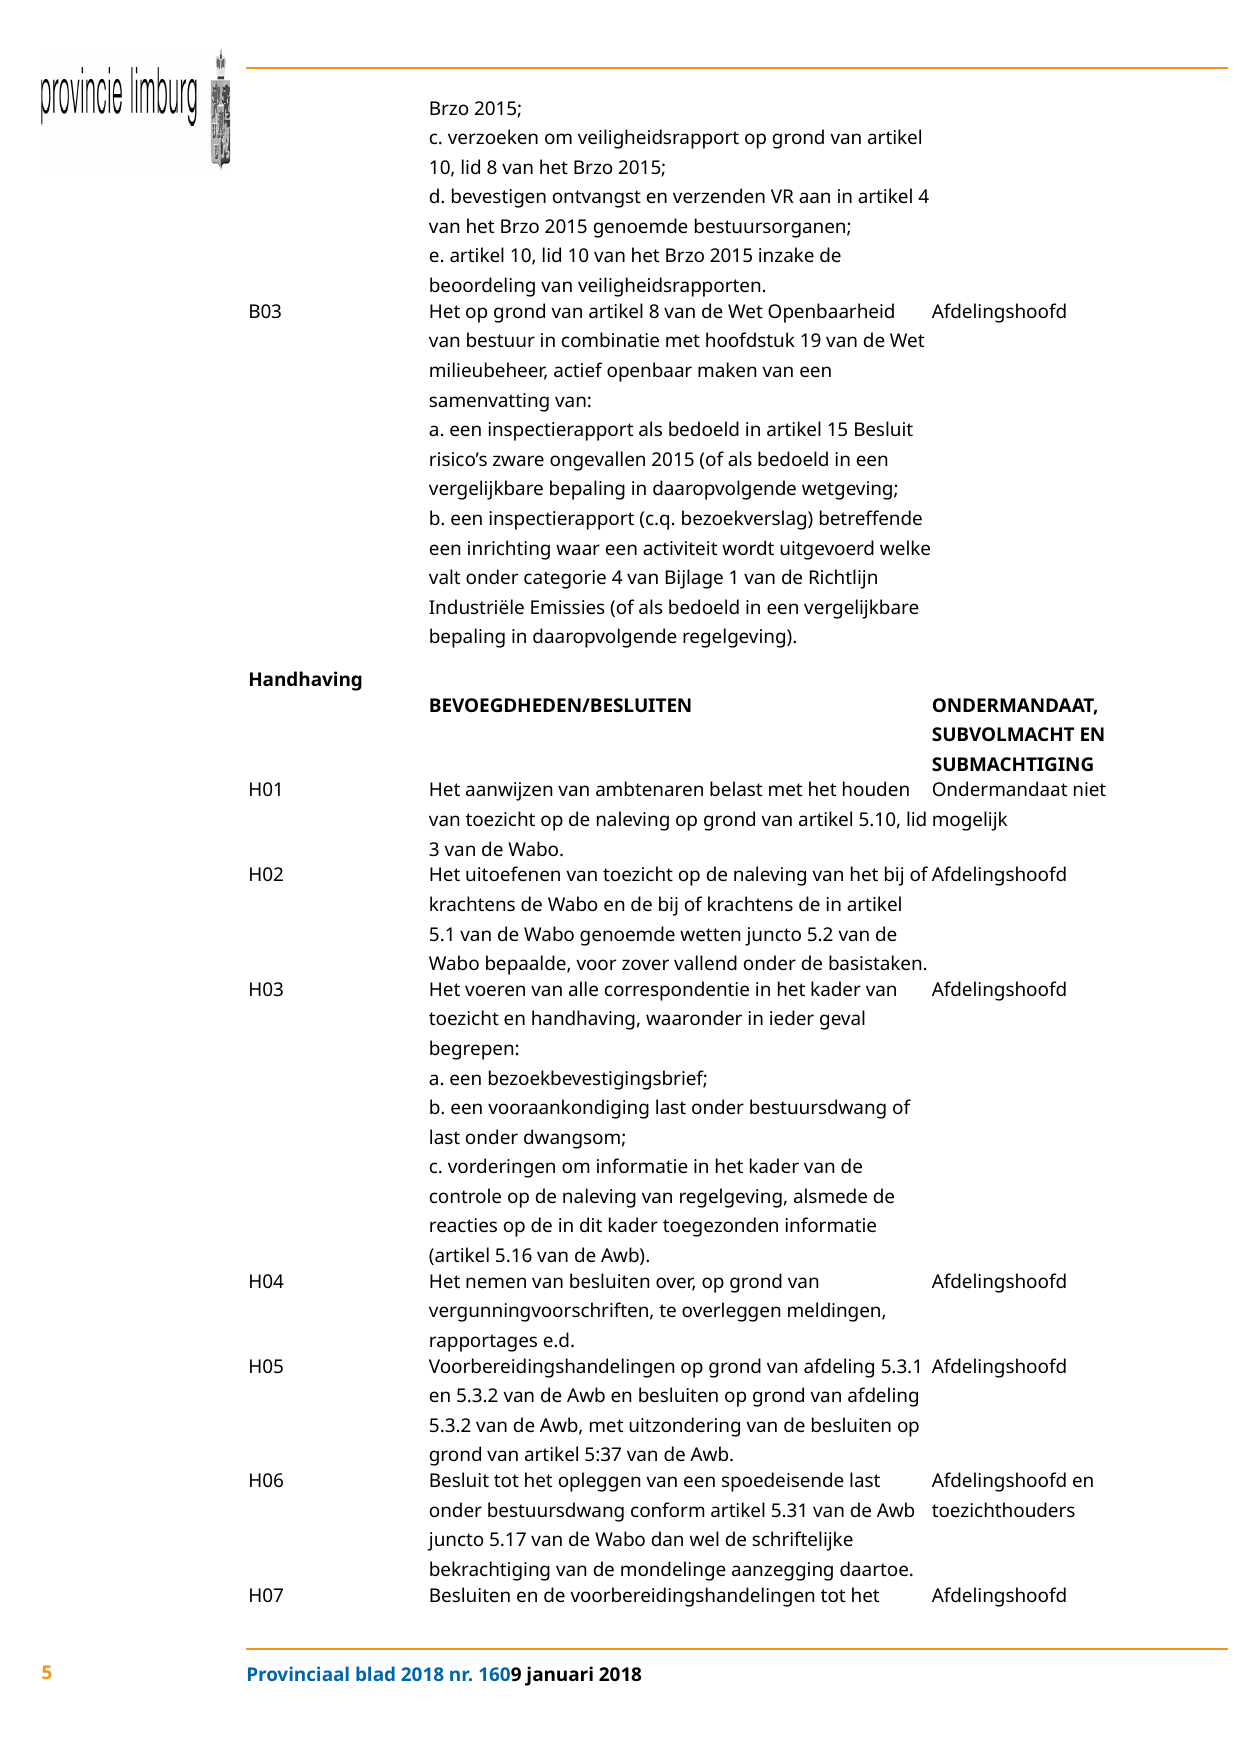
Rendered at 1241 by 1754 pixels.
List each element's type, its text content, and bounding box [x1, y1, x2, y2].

table_cell Afdelingshoofd [932, 976, 1152, 1268]
table_cell Ondermandaat niet mogelijk [932, 777, 1152, 862]
table_cell Het aanwijzen van ambtenaren belast met het houden van toezicht op de naleving op grond van artikel 5.10, lid 3 van de Wabo. [429, 777, 932, 862]
text Handhaving [248, 666, 1152, 692]
table_cell Afdelingshoofd [932, 298, 1152, 649]
table_header BEVOEGDHEDEN/BESLUITEN [429, 692, 932, 777]
table_cell Het op grond van artikel 8 van de Wet Openbaarheid van bestuur in combinatie met hoofdstuk 19 van de Wet milieubeheer, actief openbaar maken van een samenvatting van: a. een inspectierapport als bedoeld in artikel 15 Besluit risico’s zware ongevallen 2015 (of als bedoeld in een vergelijkbare bepaling in daaropvolgende wetgeving; b. een inspectierapport (c.q. bezoekverslag) betreffende een inrichting waar een activiteit wordt uitgevoerd welke valt onder categorie 4 van Bijlage 1 van de Richtlijn Industriële Emissies (of als bedoeld in een vergelijkbare bepaling in daaropvolgende regelgeving). [429, 298, 932, 649]
table_cell Het uitoefenen van toezicht op de naleving van het bij of krachtens de Wabo en de bij of krachtens de in artikel 5.1 van de Wabo genoemde wetten juncto 5.2 van de Wabo bepaalde, voor zover vallend onder de basistaken. [429, 862, 932, 976]
table_cell Het voeren van alle correspondentie in het kader van toezicht en handhaving, waaronder in ieder geval begrepen: a. een bezoekbevestigingsbrief; b. een vooraankondiging last onder bestuursdwang of last onder dwangsom; c. vorderingen om informatie in het kader van de controle op de naleving van regelgeving, alsmede de reacties op de in dit kader toegezonden informatie (artikel 5.16 van de Awb). [429, 976, 932, 1268]
table_cell Afdelingshoofd [932, 1353, 1152, 1467]
table_cell Voorbereidingshandelingen op grond van afdeling 5.3.1 en 5.3.2 van de Awb en besluiten op grond van afdeling 5.3.2 van de Awb, met uitzondering van de besluiten op grond van artikel 5:37 van de Awb. [429, 1353, 932, 1467]
table_cell H04 [248, 1268, 429, 1353]
table_cell Het nemen van besluiten over, op grond van vergunningvoorschriften, te overleggen meldingen, rapportages e.d. [429, 1268, 932, 1353]
table_cell Afdelingshoofd [932, 1268, 1152, 1353]
table_cell B03 [248, 298, 429, 649]
table_header [248, 692, 429, 777]
table_cell H07 [248, 1582, 429, 1608]
picture [41, 47, 231, 172]
table_cell Afdelingshoofd [932, 1582, 1152, 1608]
table_cell [932, 95, 1152, 298]
table_cell H06 [248, 1468, 429, 1582]
table_cell Besluiten en de voorbereidingshandelingen tot het [429, 1582, 932, 1608]
table_cell Besluit tot het opleggen van een spoedeisende last onder bestuursdwang conform artikel 5.31 van de Awb juncto 5.17 van de Wabo dan wel de schriftelijke bekrachtiging van de mondelinge aanzegging daartoe. [429, 1468, 932, 1582]
table_cell Afdelingshoofd en toezichthouders [932, 1468, 1152, 1582]
table_header ONDERMANDAAT, SUBVOLMACHT EN SUBMACHTIGING [932, 692, 1152, 777]
table_cell H02 [248, 862, 429, 976]
table_cell H05 [248, 1353, 429, 1467]
table_cell [248, 95, 429, 298]
table_cell Afdelingshoofd [932, 862, 1152, 976]
table_cell H03 [248, 976, 429, 1268]
table_cell Brzo 2015; c. verzoeken om veiligheidsrapport op grond van artikel 10, lid 8 van het Brzo 2015; d. bevestigen ontvangst en verzenden VR aan in artikel 4 van het Brzo 2015 genoemde bestuursorganen; e. artikel 10, lid 10 van het Brzo 2015 inzake de beoordeling van veiligheidsrapporten. [429, 95, 932, 298]
table_cell H01 [248, 777, 429, 862]
